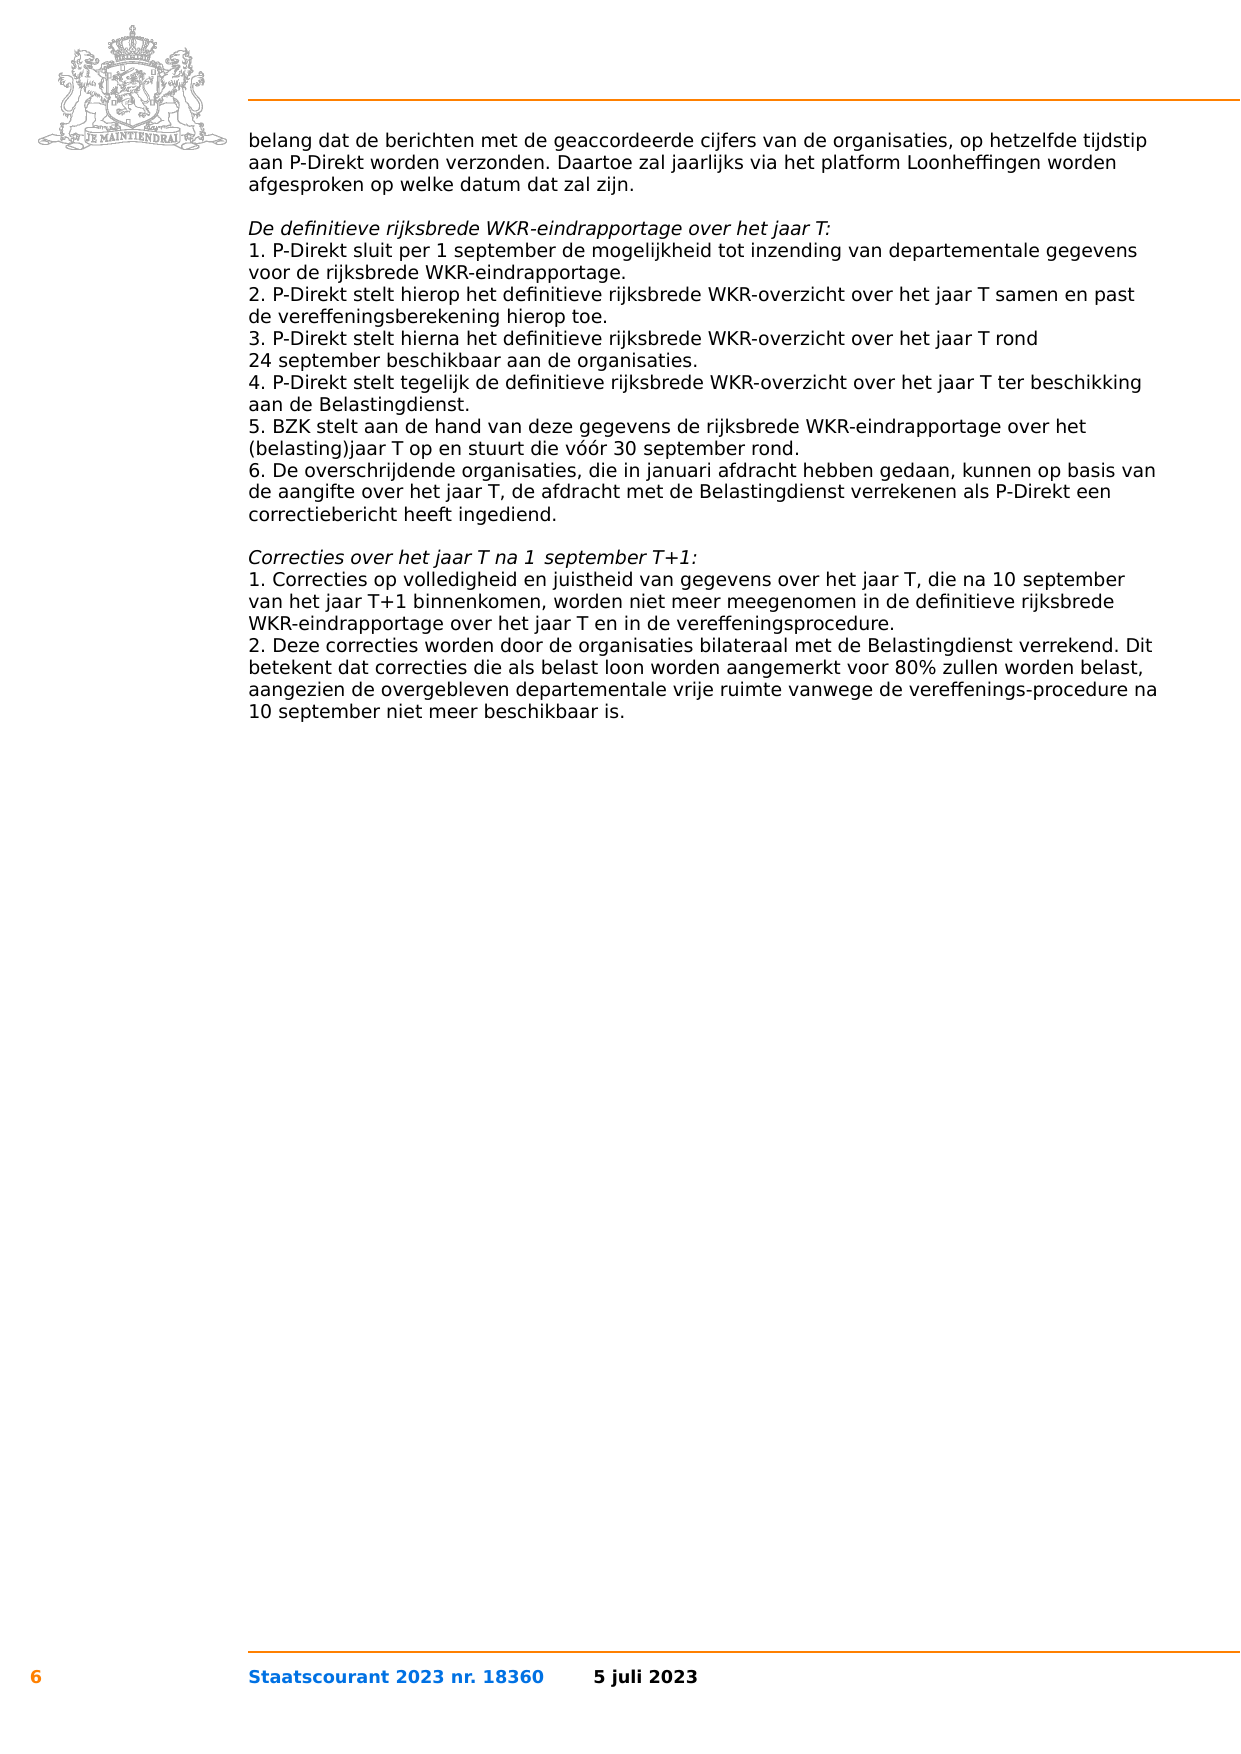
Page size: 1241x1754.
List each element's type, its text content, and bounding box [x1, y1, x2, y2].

text 3. P-Direkt stelt hierna het definitieve rijksbrede WKR-overzicht over het jaar T rond 24 september beschikbaar aan de organisaties. [248, 328, 1163, 372]
picture [38, 25, 227, 150]
text 2. P-Direkt stelt hierop het definitieve rijksbrede WKR-overzicht over het jaar T samen en past de vereffeningsberekening hierop toe. [248, 284, 1163, 328]
text De definitieve rijksbrede WKR-eindrapportage over het jaar T: [248, 218, 1163, 240]
text belang dat de berichten met de geaccordeerde cijfers van de organisaties, op hetzelfde tijdstip aan P-Direkt worden verzonden. Daartoe zal jaarlijks via het platform Loonheffingen worden afgesproken op welke datum dat zal zijn. [248, 130, 1163, 196]
text 1. P-Direkt sluit per 1 september de mogelijkheid tot inzending van departementale gegevens voor de rijksbrede WKR-eindrapportage. [248, 240, 1163, 284]
text Correcties over het jaar T na 1 september T+1: [248, 547, 1163, 569]
text 5. BZK stelt aan de hand van deze gegevens de rijksbrede WKR-eindrapportage over het (belasting)jaar T op en stuurt die vóór 30 september rond. [248, 416, 1163, 459]
text 4. P-Direkt stelt tegelijk de definitieve rijksbrede WKR-overzicht over het jaar T ter beschikking aan de Belastingdienst. [248, 372, 1163, 416]
text 6. De overschrijdende organisaties, die in januari afdracht hebben gedaan, kunnen op basis van de aangifte over het jaar T, de afdracht met de Belastingdienst verrekenen als P-Direkt een correctiebericht heeft ingediend. [248, 459, 1163, 525]
text 2. Deze correcties worden door de organisaties bilateraal met de Belastingdienst verrekend. Dit betekent dat correcties die als belast loon worden aangemerkt voor 80% zullen worden belast, aangezien de overgebleven departementale vrije ruimte vanwege de vereffenings-procedure na 10 september niet meer beschikbaar is. [248, 635, 1163, 723]
text 1. Correcties op volledigheid en juistheid van gegevens over het jaar T, die na 10 september van het jaar T+1 binnenkomen, worden niet meer meegenomen in de definitieve rijksbrede WKR-eindrapportage over het jaar T en in de vereffeningsprocedure. [248, 569, 1163, 635]
